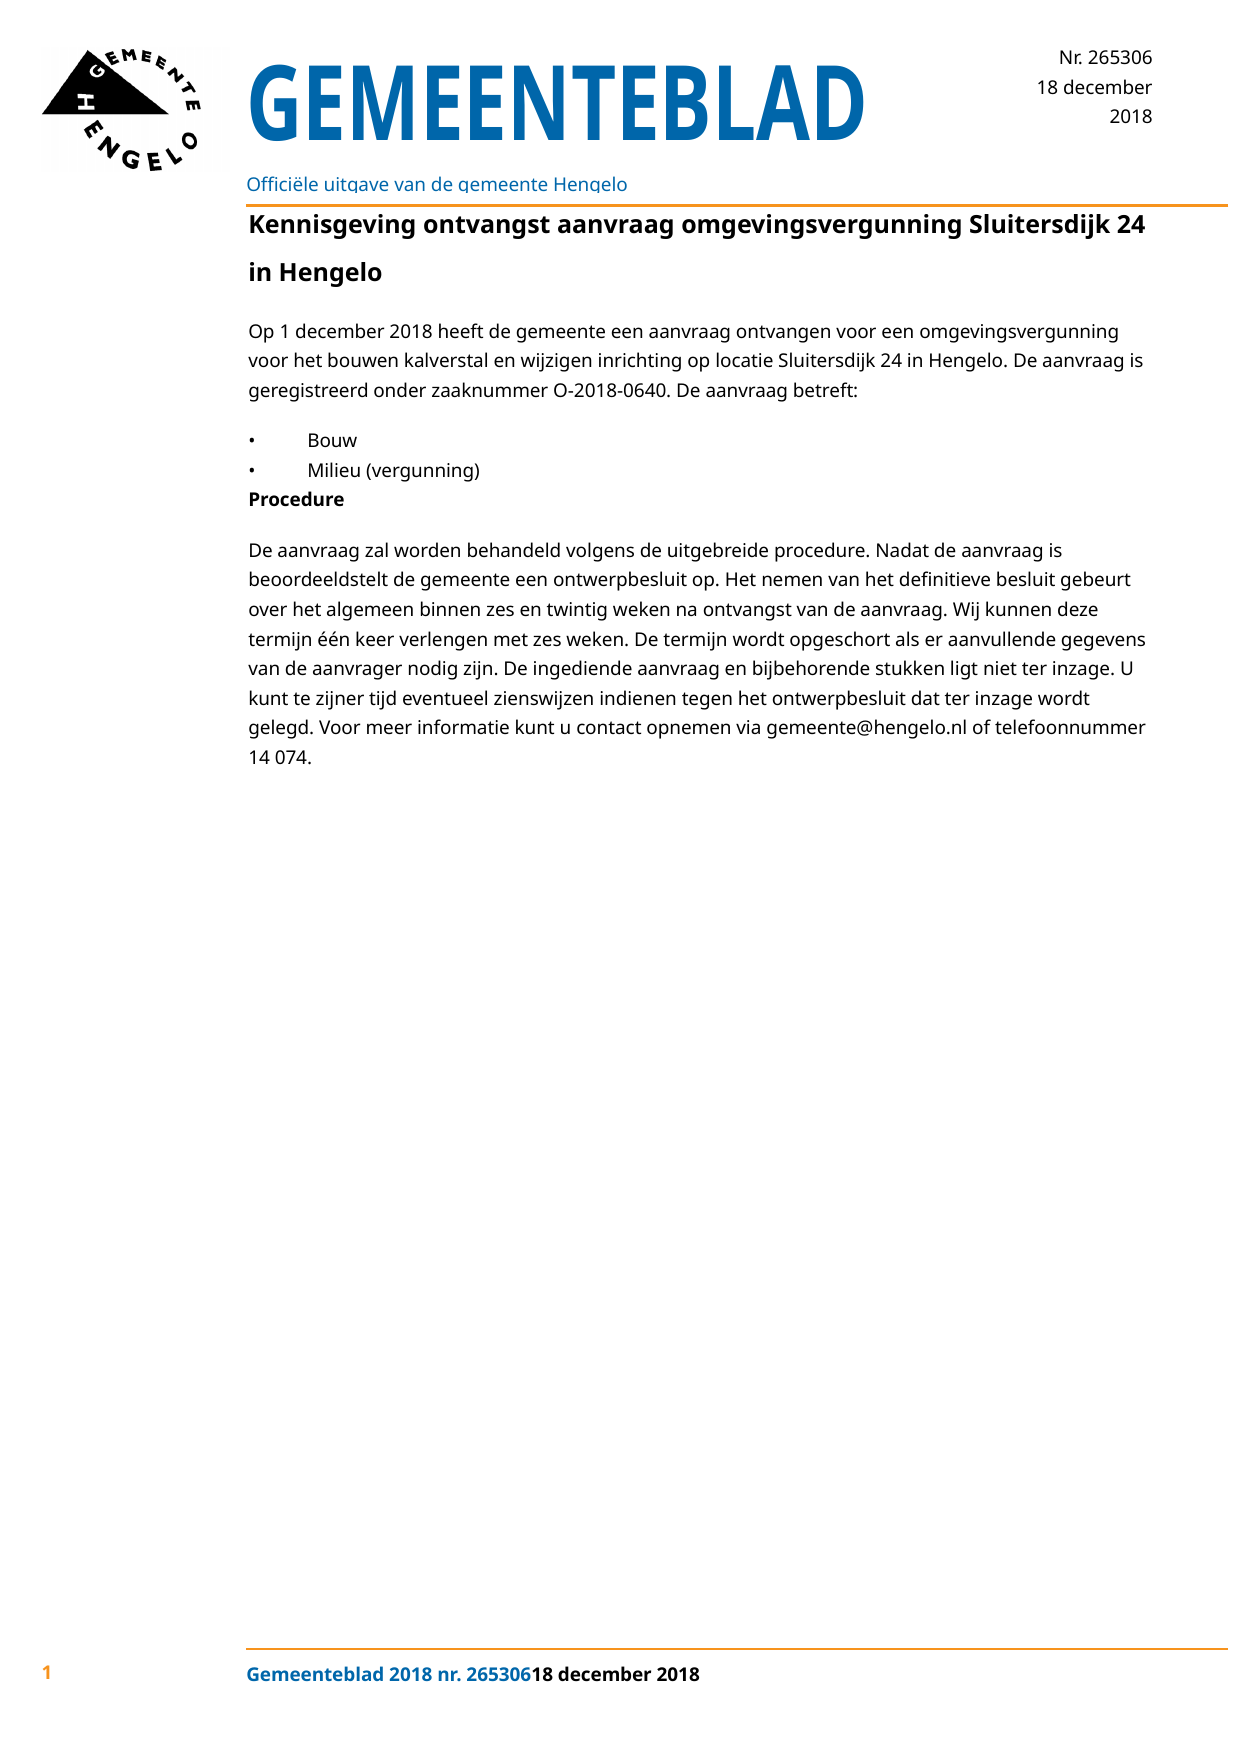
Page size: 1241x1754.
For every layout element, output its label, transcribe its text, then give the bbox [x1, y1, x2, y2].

list Bouw [248, 427, 1152, 453]
text De aanvraag zal worden behandeld volgens de uitgebreide procedure. Nadat de aanvraag is beoordeeldstelt de gemeente een ontwerpbesluit op. Het nemen van het definitieve besluit gebeurt over het algemeen binnen zes en twintig weken na ontvangst van de aanvraag. Wij kunnen deze termijn één keer verlengen met zes weken. De termijn wordt opgeschort als er aanvullende gegevens van de aanvrager nodig zijn. De ingediende aanvraag en bijbehorende stukken ligt niet ter inzage. U kunt te zijner tijd eventueel zienswijzen indienen tegen het ontwerpbesluit dat ter inzage wordt gelegd. Voor meer informatie kunt u contact opnemen via gemeente@hengelo.nl of telefoonnummer 14 074. [248, 537, 1152, 770]
text Op 1 december 2018 heeft de gemeente een aanvraag ontvangen voor een omgevingsvergunning voor het bouwen kalverstal en wijzigen inrichting op locatie Sluitersdijk 24 in Hengelo. De aanvraag is geregistreerd onder zaaknummer O-2018-0640. De aanvraag betreft: [248, 318, 1152, 403]
picture [41, 47, 231, 172]
list Milieu (vergunning) [248, 457, 1152, 483]
text Procedure [248, 487, 1152, 512]
text Kennisgeving ontvangst aanvraag omgevingsvergunning Sluitersdijk 24 in Hengelo [248, 207, 1152, 288]
